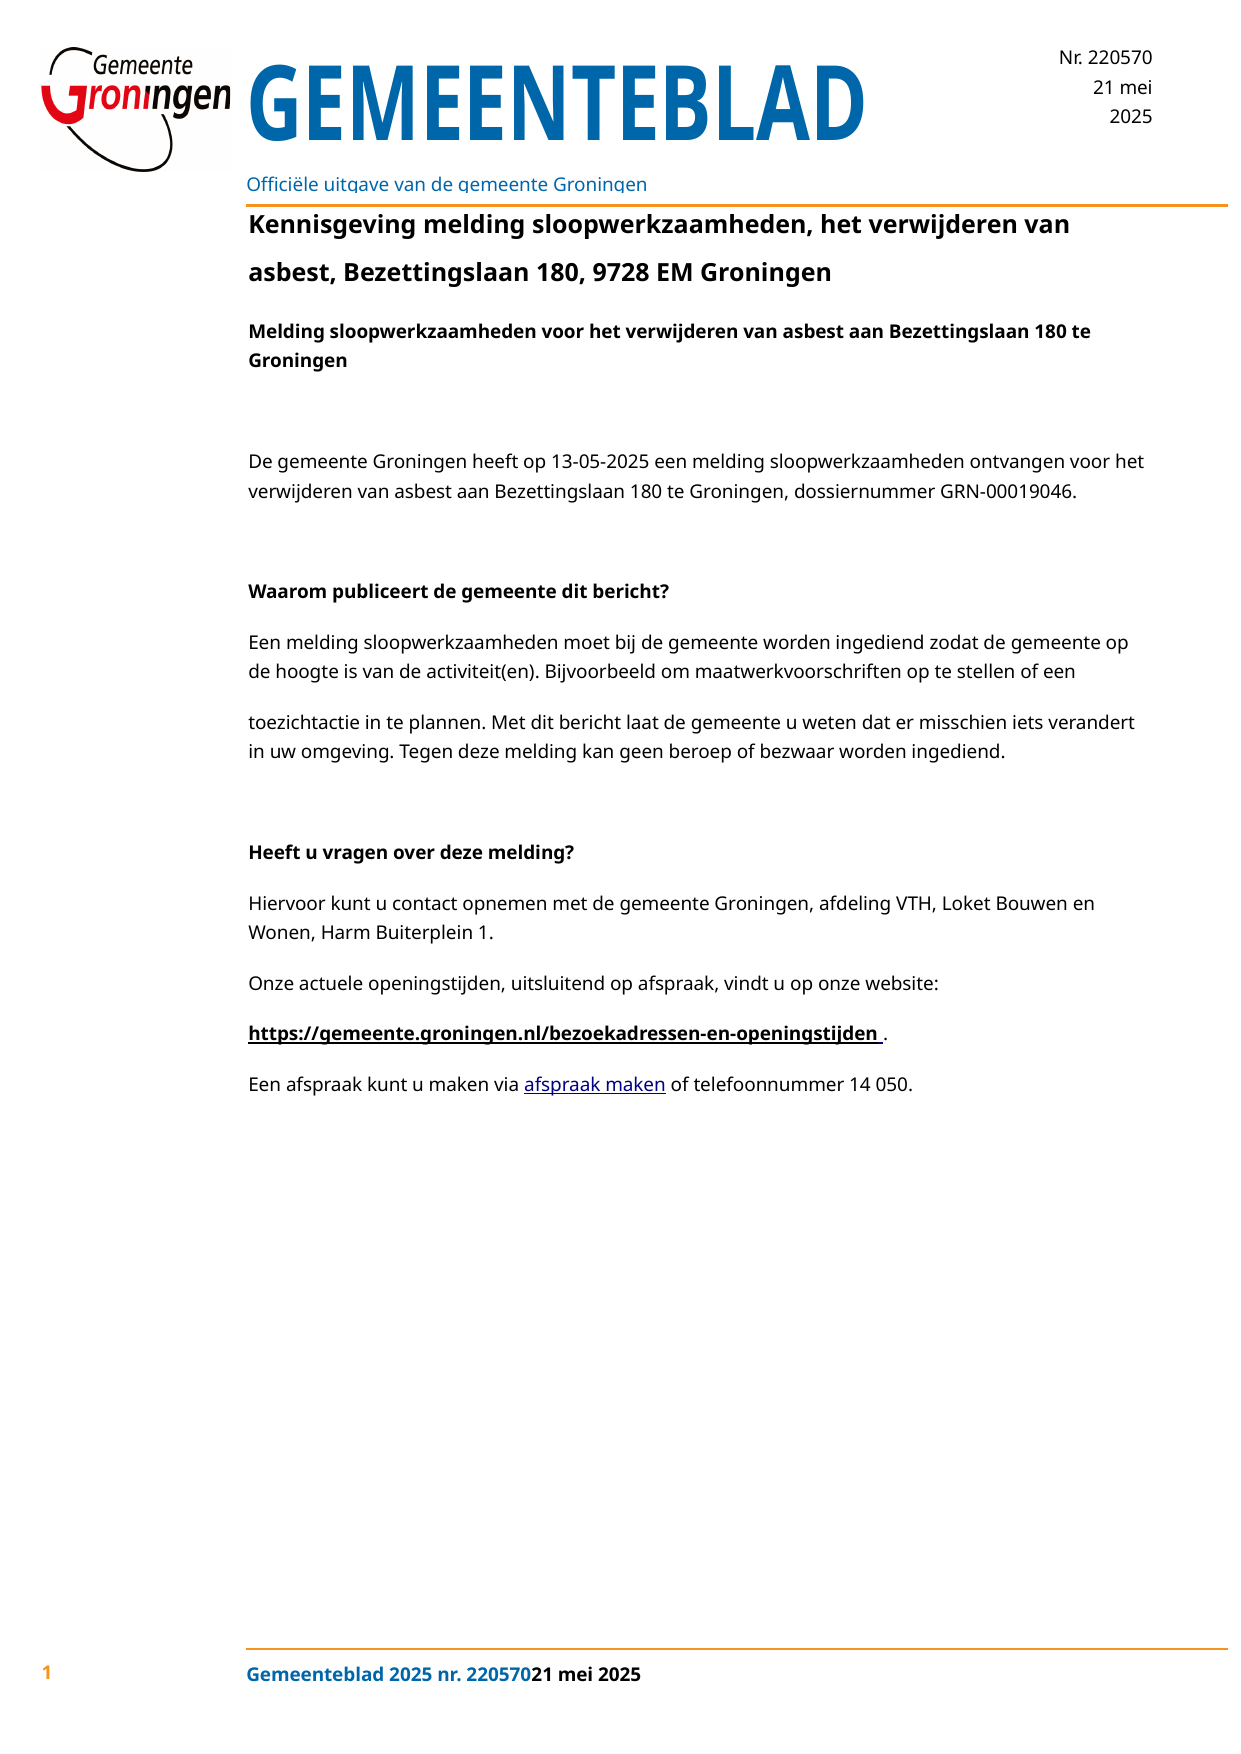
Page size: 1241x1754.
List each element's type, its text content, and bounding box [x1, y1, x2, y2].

text toezichtactie in te plannen. Met dit bericht laat de gemeente u weten dat er misschien iets verandert in uw omgeving. Tegen deze melding kan geen beroep of bezwaar worden ingediend. [248, 709, 1152, 764]
text Onze actuele openingstijden, uitsluitend op afspraak, vindt u op onze website: [248, 970, 1152, 996]
text Een afspraak kunt u maken via afspraak maken of telefoonnummer 14 050. [248, 1071, 1152, 1097]
text Kennisgeving melding sloopwerkzaamheden, het verwijderen van asbest, Bezettingslaan 180, 9728 EM Groningen [248, 207, 1152, 288]
picture [41, 47, 231, 172]
text Waarom publiceert de gemeente dit bericht? [248, 579, 1152, 604]
text Heeft u vragen over deze melding? [248, 839, 1152, 865]
text Hiervoor kunt u contact opnemen met de gemeente Groningen, afdeling VTH, Loket Bouwen en Wonen, Harm Buiterplein 1. [248, 890, 1152, 945]
text https://gemeente.groningen.nl/bezoekadressen-en-openingstijden . [248, 1020, 1152, 1046]
text Een melding sloopwerkzaamheden moet bij de gemeente worden ingediend zodat de gemeente op de hoogte is van de activiteit(en). Bijvoorbeeld om maatwerkvoorschriften op te stellen of een [248, 629, 1152, 684]
text De gemeente Groningen heeft op 13-05-2025 een melding sloopwerkzaamheden ontvangen voor het verwijderen van asbest aan Bezettingslaan 180 te Groningen, dossiernummer GRN-00019046. [248, 448, 1152, 504]
text Melding sloopwerkzaamheden voor het verwijderen van asbest aan Bezettingslaan 180 te Groningen [248, 318, 1152, 373]
